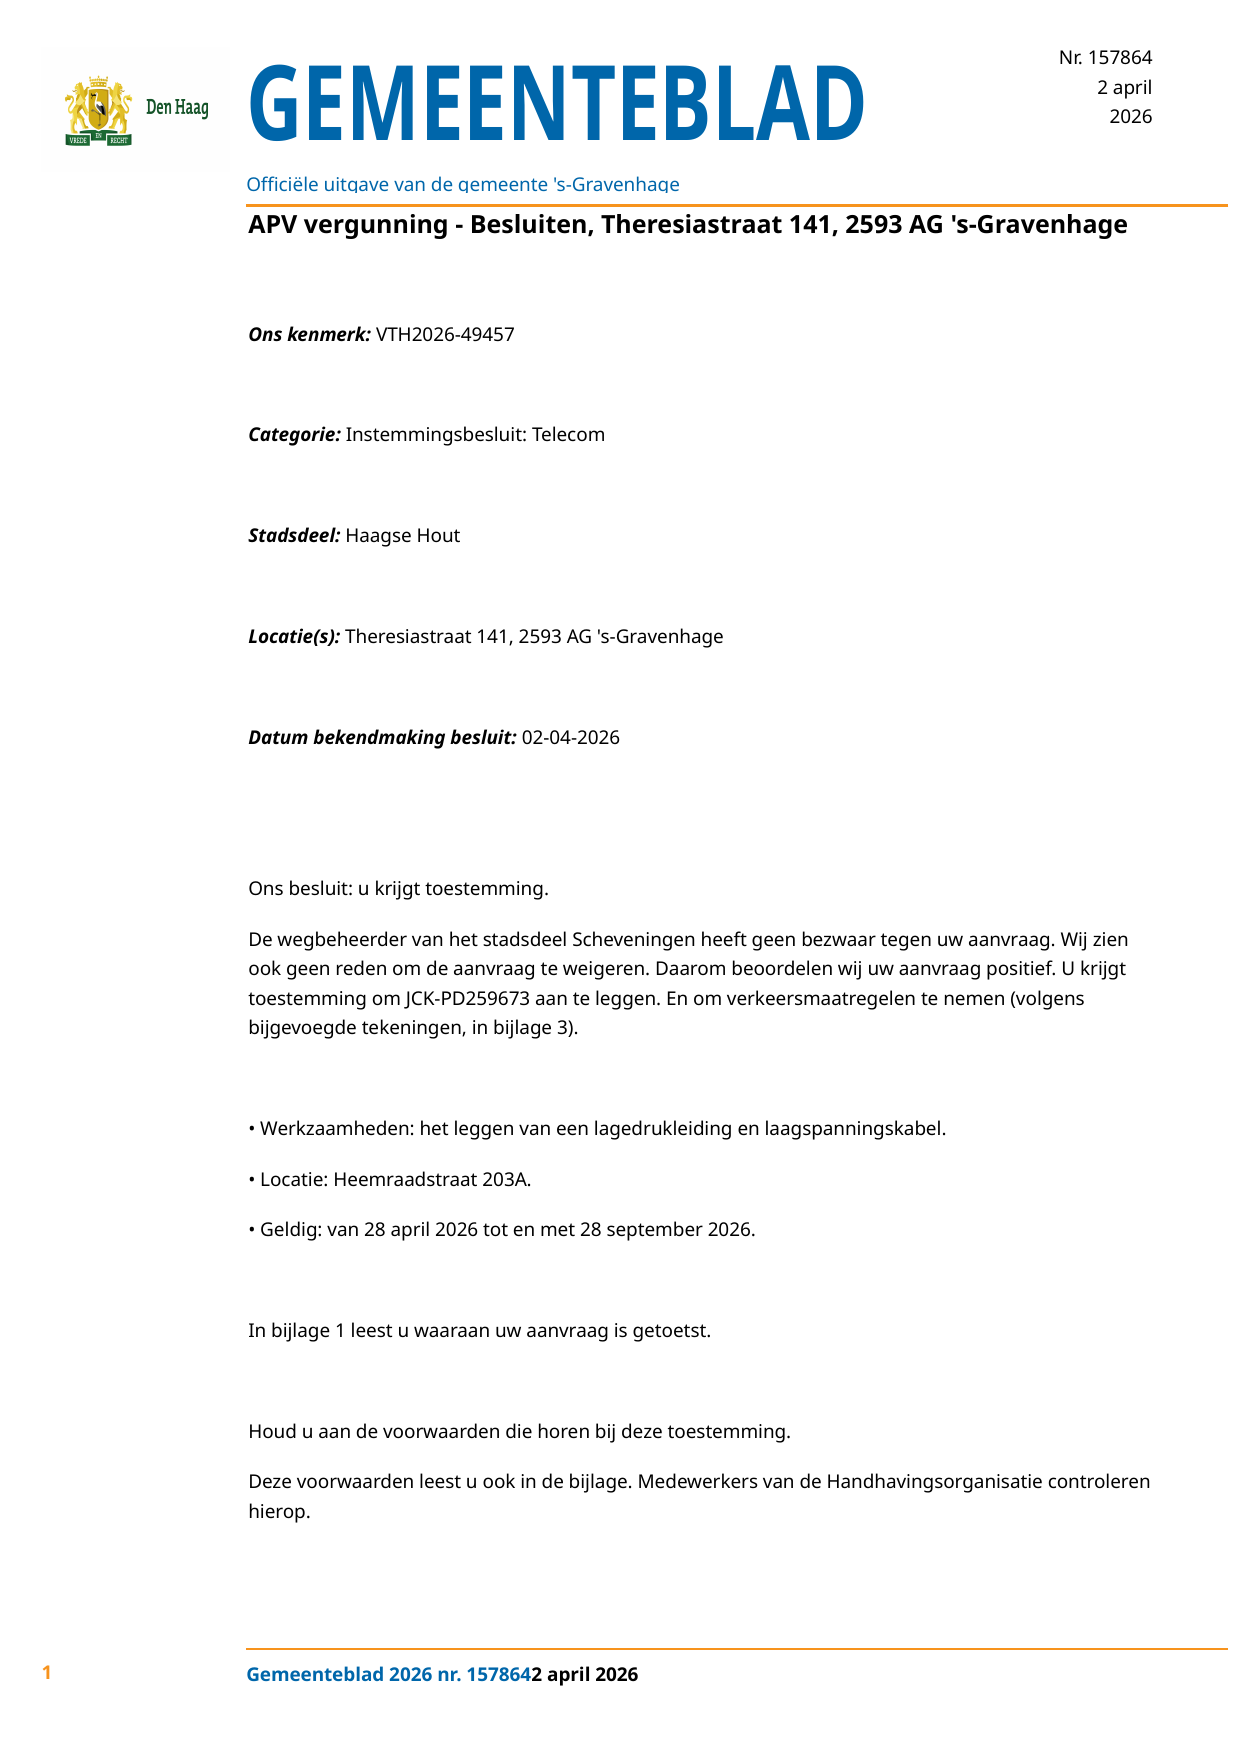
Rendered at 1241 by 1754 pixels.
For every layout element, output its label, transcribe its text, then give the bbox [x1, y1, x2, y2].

text Ons besluit: u krijgt toestemming. [248, 875, 1152, 901]
text • Geldig: van 28 april 2026 tot en met 28 september 2026. [248, 1216, 1152, 1242]
picture [41, 47, 231, 172]
text • Werkzaamheden: het leggen van een lagedrukleiding en laagspanningskabel. [248, 1115, 1152, 1141]
text Locatie(s): Theresiastraat 141, 2593 AG 's-Gravenhage [248, 623, 1152, 649]
text Stadsdeel: Haagse Hout [248, 522, 1152, 548]
text In bijlage 1 leest u waaraan uw aanvraag is getoetst. [248, 1317, 1152, 1343]
text Houd u aan de voorwaarden die horen bij deze toestemming. [248, 1418, 1152, 1443]
text Categorie: Instemmingsbesluit: Telecom [248, 422, 1152, 447]
text APV vergunning - Besluiten, Theresiastraat 141, 2593 AG 's-Gravenhage [248, 207, 1152, 241]
text De wegbeheerder van het stadsdeel Scheveningen heeft geen bezwaar tegen uw aanvraag. Wij zien ook geen reden om de aanvraag te weigeren. Daarom beoordelen wij uw aanvraag positief. U krijgt toestemming om JCK-PD259673 aan te leggen. En om verkeersmaatregelen te nemen (volgens bijgevoegde tekeningen, in bijlage 3). [248, 926, 1152, 1040]
text Datum bekendmaking besluit: 02-04-2026 [248, 724, 1152, 750]
text • Locatie: Heemraadstraat 203A. [248, 1166, 1152, 1191]
text Deze voorwaarden leest u ook in de bijlage. Medewerkers van de Handhavingsorganisatie controleren hierop. [248, 1468, 1152, 1523]
text Ons kenmerk: VTH2026-49457 [248, 321, 1152, 346]
